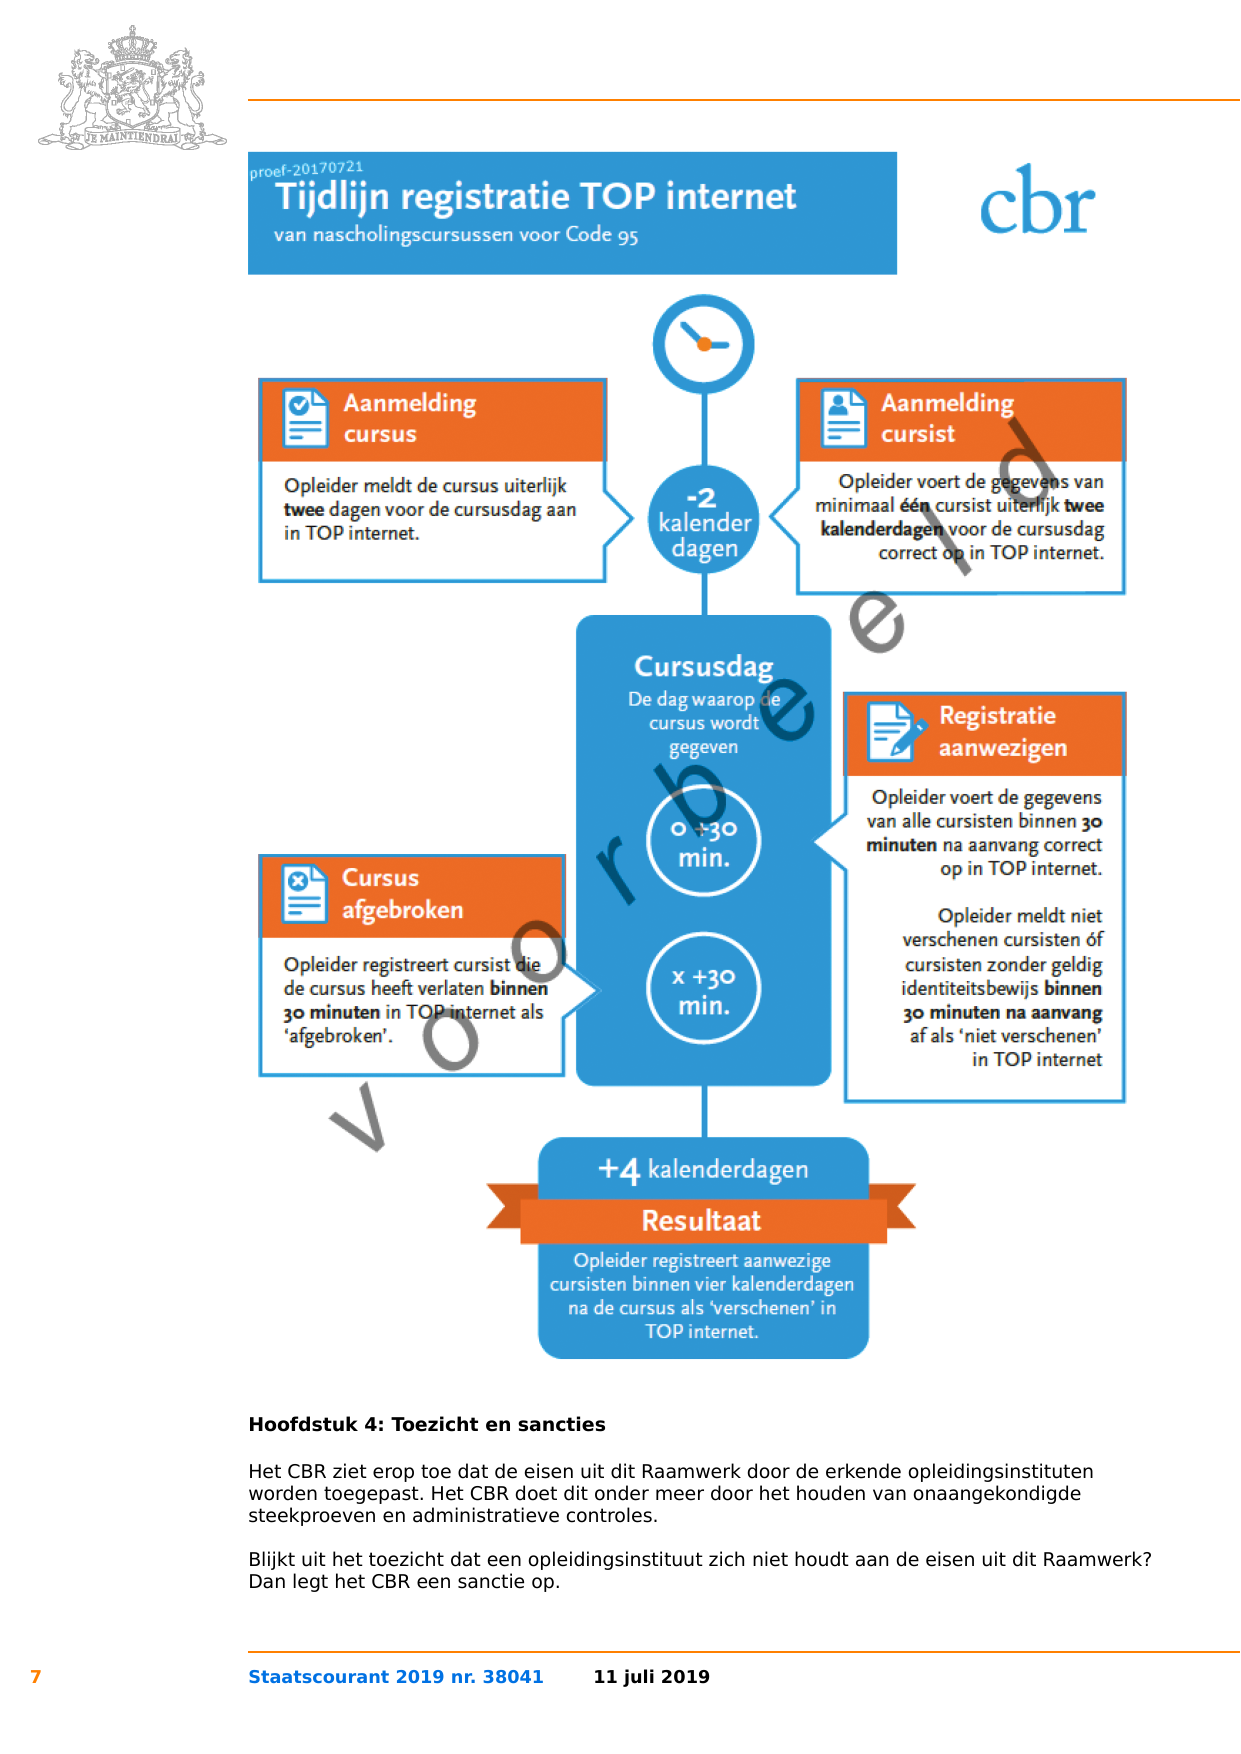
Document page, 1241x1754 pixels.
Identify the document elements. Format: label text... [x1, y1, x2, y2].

picture [38, 25, 227, 150]
text Blijkt uit het toezicht dat een opleidingsinstituut zich niet houdt aan de eisen uit dit Raamwerk? Dan legt het CBR een sanctie op. [248, 1549, 1163, 1593]
text Het CBR ziet erop toe dat de eisen uit dit Raamwerk door de erkende opleidingsinstituten worden toegepast. Het CBR doet dit onder meer door het houden van onaangekondigde steekproeven en administratieve controles. [248, 1461, 1163, 1527]
picture [248, 151, 1134, 1363]
subtitle Hoofdstuk 4: Toezicht en sancties [248, 1414, 1163, 1436]
